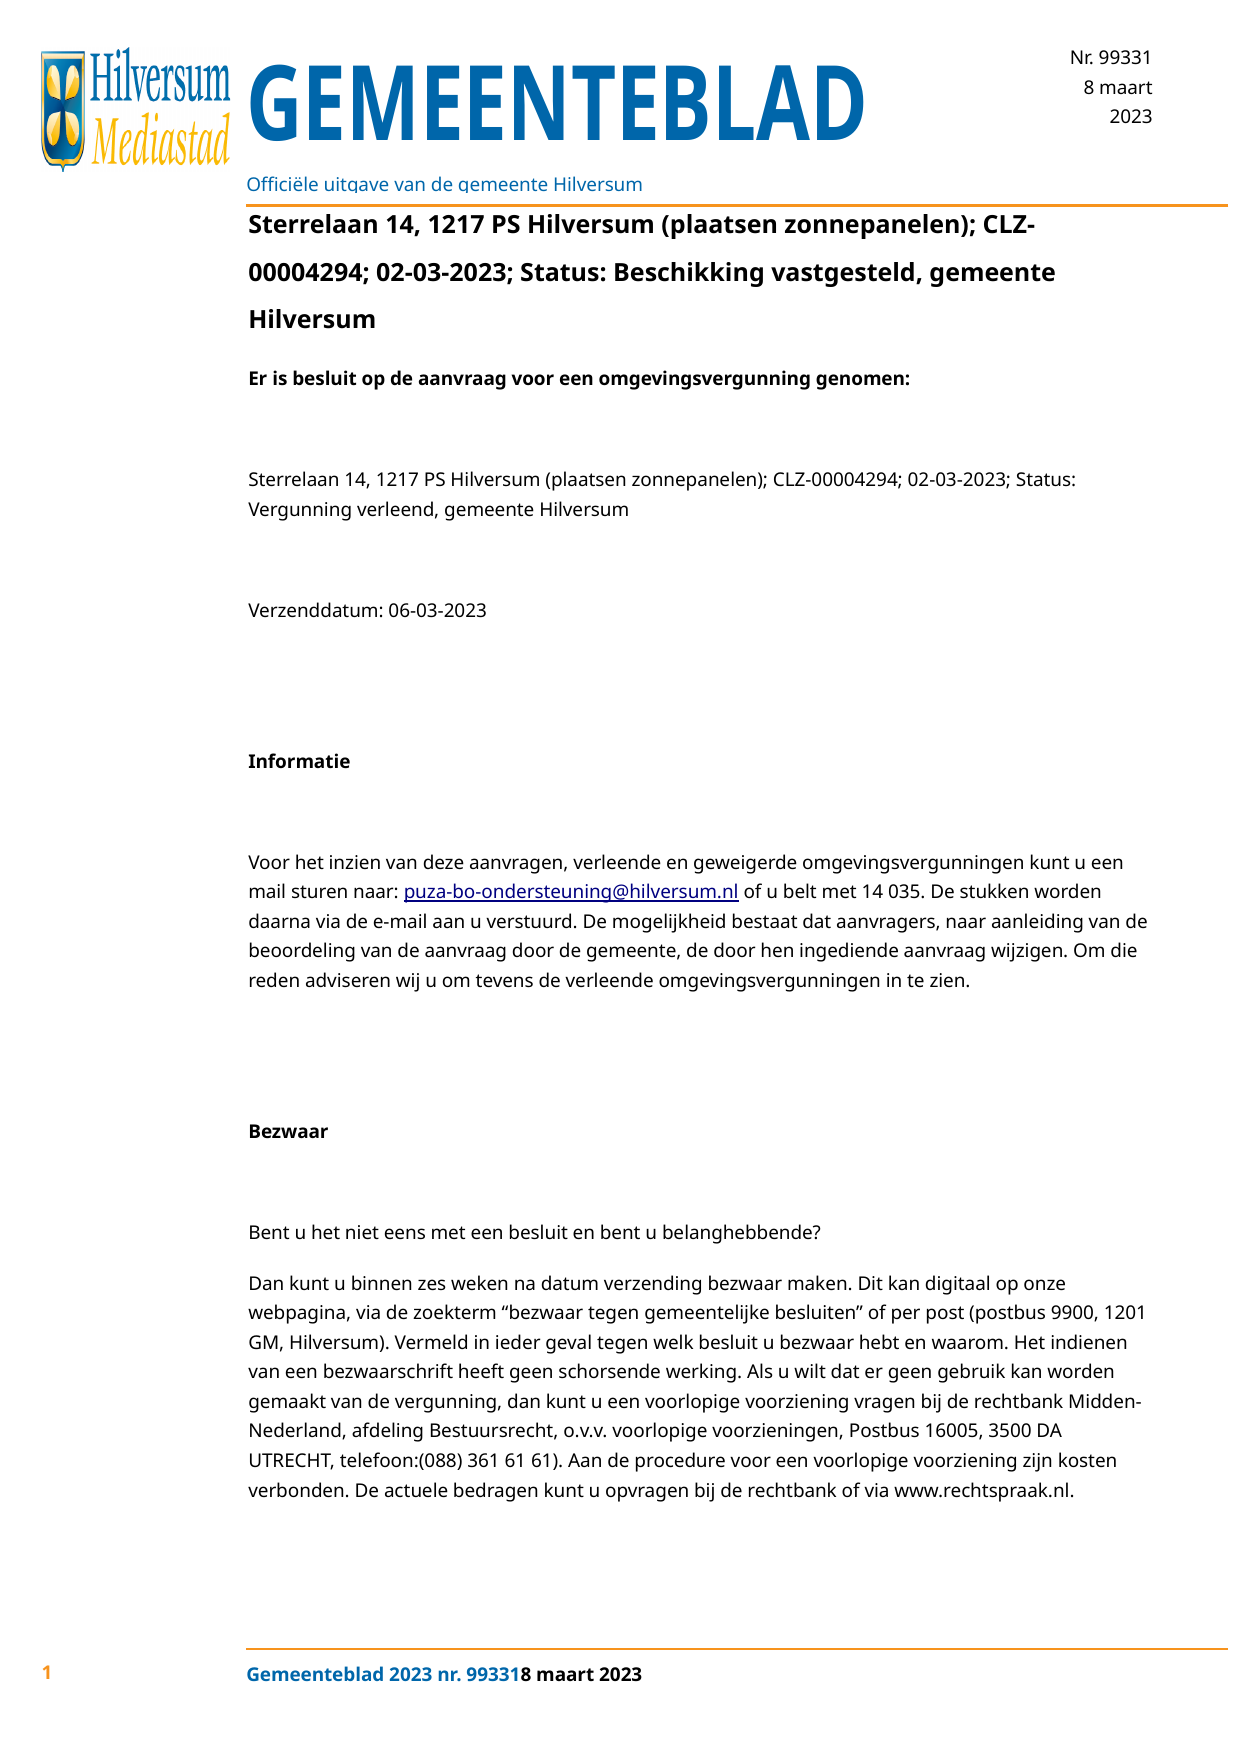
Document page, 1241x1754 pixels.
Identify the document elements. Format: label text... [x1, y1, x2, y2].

text Voor het inzien van deze aanvragen, verleende en geweigerde omgevingsvergunningen kunt u een mail sturen naar: puza-bo-ondersteuning@hilversum.nl of u belt met 14 035. De stukken worden daarna via de e-mail aan u verstuurd. De mogelijkheid bestaat dat aanvragers, naar aanleiding van de beoordeling van de aanvraag door de gemeente, de door hen ingediende aanvraag wijzigen. Om die reden adviseren wij u om tevens de verleende omgevingsvergunningen in te zien. [248, 849, 1152, 993]
text Verzenddatum: 06-03-2023 [248, 597, 1152, 622]
text Dan kunt u binnen zes weken na datum verzending bezwaar maken. Dit kan digitaal op onze webpagina, via de zoekterm “bezwaar tegen gemeentelijke besluiten” of per post (postbus 9900, 1201 GM, Hilversum). Vermeld in ieder geval tegen welk besluit u bezwaar hebt en waarom. Het indienen van een bezwaarschrift heeft geen schorsende werking. Als u wilt dat er geen gebruik kan worden gemaakt van de vergunning, dan kunt u een voorlopige voorziening vragen bij de rechtbank Midden-Nederland, afdeling Bestuursrecht, o.v.v. voorlopige voorzieningen, Postbus 16005, 3500 DA UTRECHT, telefoon:(088) 361 61 61). Aan de procedure voor een voorlopige voorziening zijn kosten verbonden. De actuele bedragen kunt u opvragen bij de rechtbank of via www.rechtspraak.nl. [248, 1270, 1152, 1502]
text Informatie [248, 748, 1152, 774]
picture [41, 47, 231, 172]
text Sterrelaan 14, 1217 PS Hilversum (plaatsen zonnepanelen); CLZ-00004294; 02-03-2023; Status: Vergunning verleend, gemeente Hilversum [248, 466, 1152, 522]
text Bent u het niet eens met een besluit en bent u belanghebbende? [248, 1219, 1152, 1245]
text Sterrelaan 14, 1217 PS Hilversum (plaatsen zonnepanelen); CLZ-00004294; 02-03-2023; Status: Beschikking vastgesteld, gemeente Hilversum [248, 207, 1152, 336]
text Er is besluit op de aanvraag voor een omgevingsvergunning genomen: [248, 366, 1152, 391]
text Bezwaar [248, 1118, 1152, 1144]
